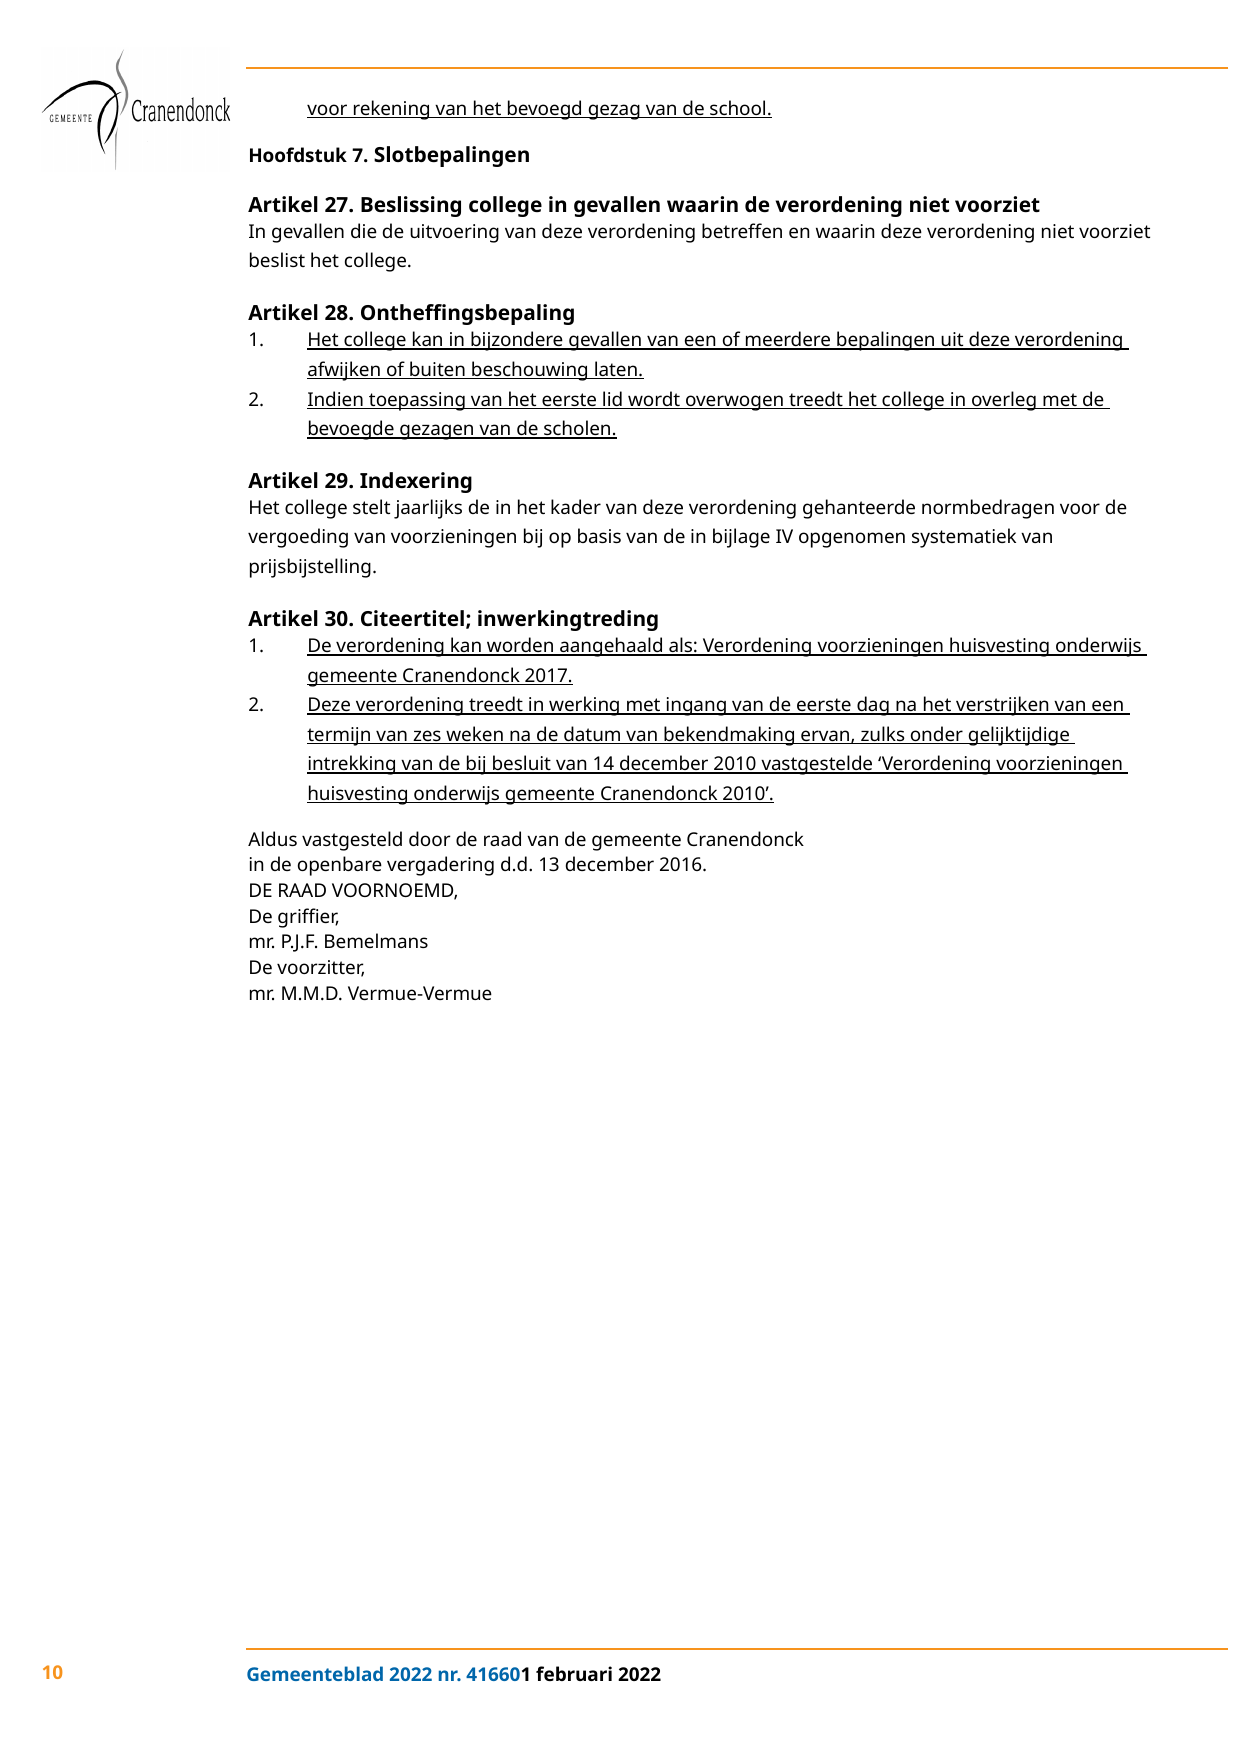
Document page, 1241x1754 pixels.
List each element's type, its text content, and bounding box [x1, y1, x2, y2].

list Het college kan in bijzondere gevallen van een of meerdere bepalingen uit deze verordening afwijken of buiten beschouwing laten. [248, 327, 1152, 382]
text mr. M.M.D. Vermue-Vermue [248, 980, 1152, 1006]
text Artikel 30. Citeertitel; inwerkingtreding [248, 604, 1152, 632]
text DE RAAD VOORNOEMD, [248, 877, 1152, 903]
text mr. P.J.F. Bemelmans [248, 929, 1152, 954]
text De griffier, [248, 903, 1152, 929]
picture [41, 47, 231, 172]
text Aldus vastgesteld door de raad van de gemeente Cranendonck [248, 826, 1152, 851]
list De verordening kan worden aangehaald als: Verordening voorzieningen huisvesting onderwijs gemeente Cranendonck 2017. [248, 632, 1152, 687]
list voor rekening van het bevoegd gezag van de school. [248, 95, 1152, 121]
text Artikel 28. Ontheffingsbepaling [248, 298, 1152, 327]
text Artikel 29. Indexering [248, 466, 1152, 494]
text De voorzitter, [248, 954, 1152, 980]
text Hoofdstuk 7. Slotbepalingen [248, 140, 1152, 169]
text in de openbare vergadering d.d. 13 december 2016. [248, 851, 1152, 877]
list Deze verordening treedt in werking met ingang van de eerste dag na het verstrijken van een termijn van zes weken na de datum van bekendmaking ervan, zulks onder gelijktijdige intrekking van de bij besluit van 14 december 2010 vastgestelde ‘Verordening voorzieningen huisvesting onderwijs gemeente Cranendonck 2010’. [248, 691, 1152, 806]
text In gevallen die de uitvoering van deze verordening betreffen en waarin deze verordening niet voorziet beslist het college. [248, 218, 1152, 273]
text Artikel 27. Beslissing college in gevallen waarin de verordening niet voorziet [248, 190, 1152, 218]
list Indien toepassing van het eerste lid wordt overwogen treedt het college in overleg met de bevoegde gezagen van de scholen. [248, 386, 1152, 441]
text Het college stelt jaarlijks de in het kader van deze verordening gehanteerde normbedragen voor de vergoeding van voorzieningen bij op basis van de in bijlage IV opgenomen systematiek van prijsbijstelling. [248, 494, 1152, 579]
